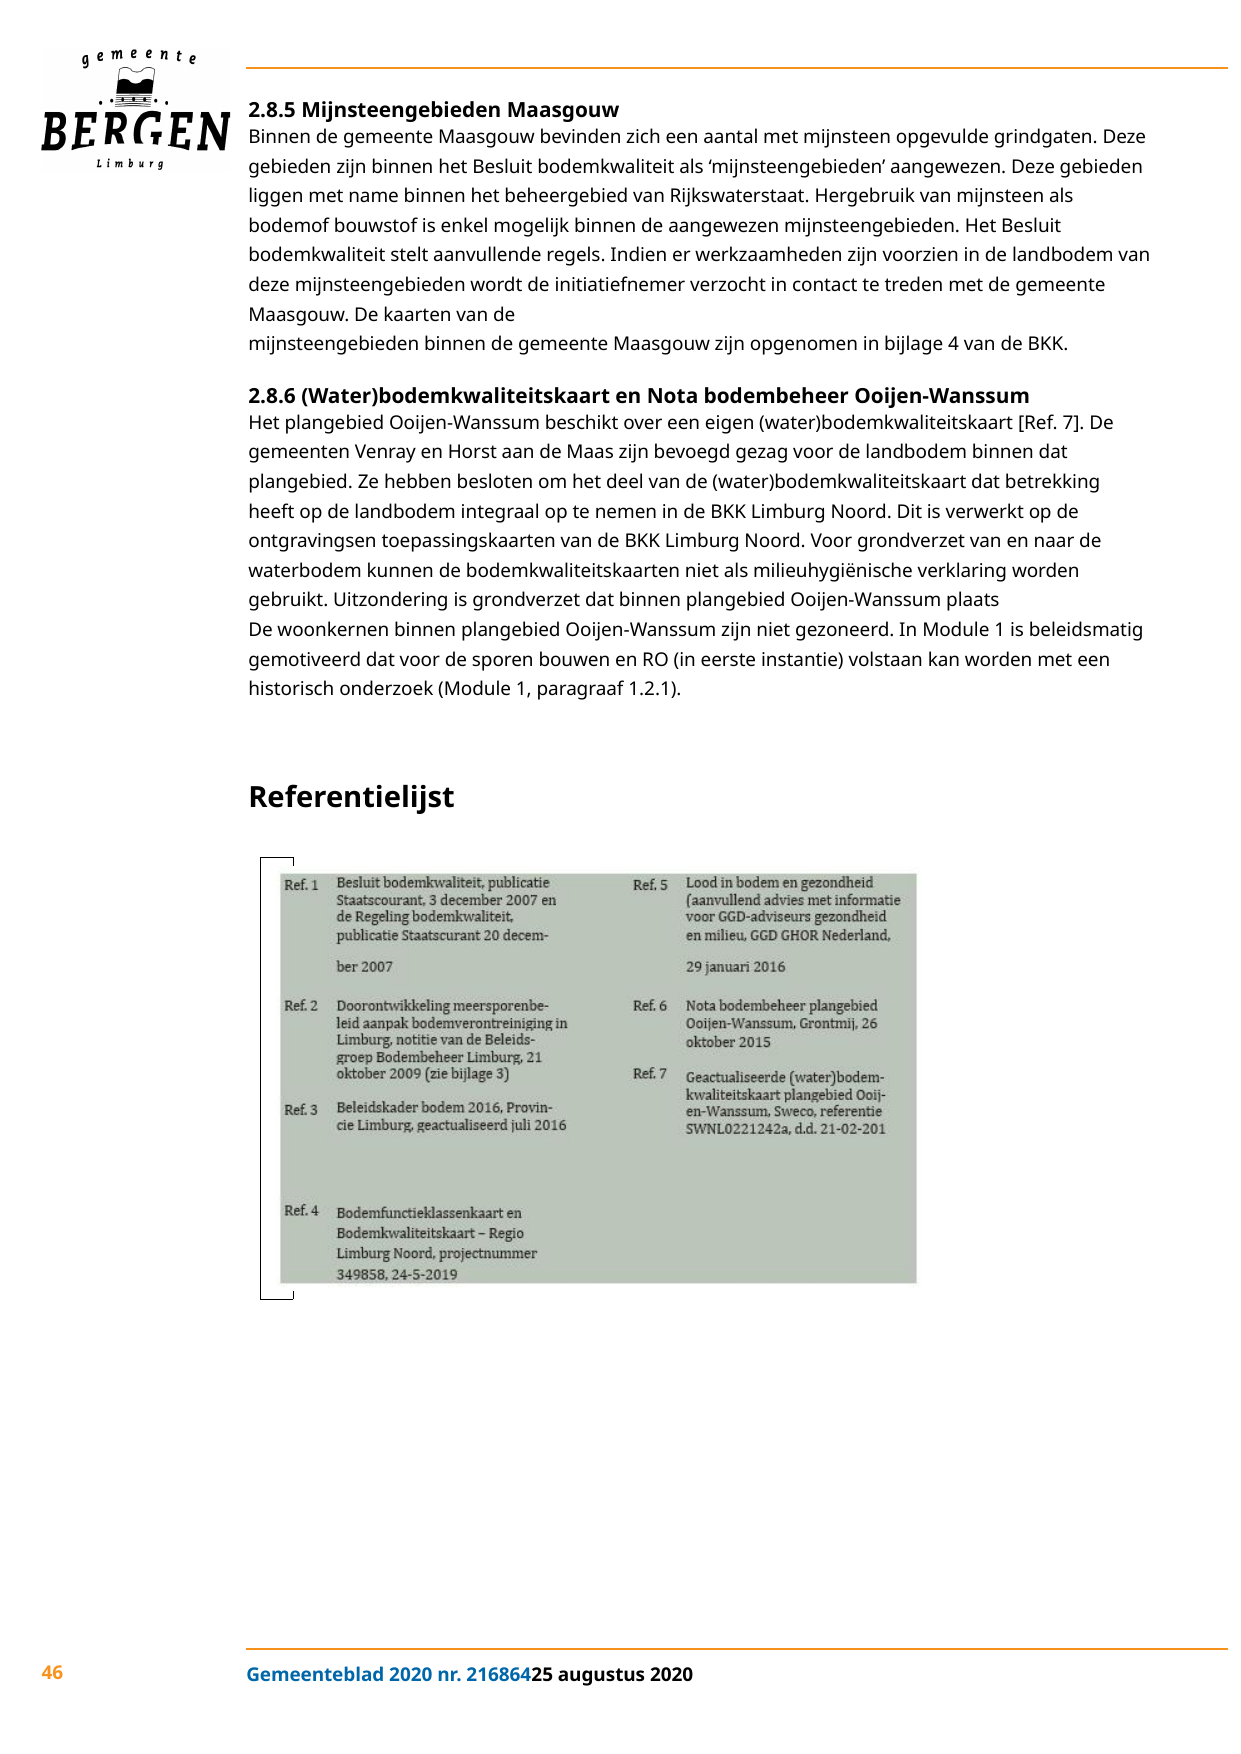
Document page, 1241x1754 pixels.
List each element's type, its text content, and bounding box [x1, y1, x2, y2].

picture [41, 47, 231, 172]
text 2.8.6 (Water)bodemkwaliteitskaart en Nota bodembeheer Ooijen-Wanssum [248, 381, 1152, 409]
text mijnsteengebieden binnen de gemeente Maasgouw zijn opgenomen in bijlage 4 van de BKK. [248, 330, 1152, 356]
text 2.8.5 Mijnsteengebieden Maasgouw [248, 95, 1152, 123]
text De woonkernen binnen plangebied Ooijen-Wanssum zijn niet gezoneerd. In Module 1 is beleidsmatig gemotiveerd dat voor de sporen bouwen en RO (in eerste instantie) volstaan kan worden met een historisch onderzoek (Module 1, paragraaf 1.2.1). [248, 616, 1152, 701]
text Binnen de gemeente Maasgouw bevinden zich een aantal met mijnsteen opgevulde grindgaten. Deze gebieden zijn binnen het Besluit bodemkwaliteit als ‘mijnsteengebieden’ aangewezen. Deze gebieden liggen met name binnen het beheergebied van Rijkswaterstaat. Hergebruik van mijnsteen als bodemof bouwstof is enkel mogelijk binnen de aangewezen mijnsteengebieden. Het Besluit bodemkwaliteit stelt aanvullende regels. Indien er werkzaamheden zijn voorzien in de landbodem van deze mijnsteengebieden wordt de initiatiefnemer verzocht in contact te treden met de gemeente Maasgouw. De kaarten van de [248, 123, 1152, 326]
text Referentielijst [248, 776, 1152, 816]
text Het plangebied Ooijen-Wanssum beschikt over een eigen (water)bodemkwaliteitskaart [Ref. 7]. De gemeenten Venray en Horst aan de Maas zijn bevoegd gezag voor de landbodem binnen dat plangebied. Ze hebben besloten om het deel van de (water)bodemkwaliteitskaart dat betrekking heeft op de landbodem integraal op te nemen in de BKK Limburg Noord. Dit is verwerkt op de ontgravingsen toepassingskaarten van de BKK Limburg Noord. Voor grondverzet van en naar de waterbodem kunnen de bodemkwaliteitskaarten niet als milieuhygiënische verklaring worden gebruikt. Uitzondering is grondverzet dat binnen plangebied Ooijen-Wanssum plaats [248, 409, 1152, 612]
picture [268, 866, 923, 1291]
